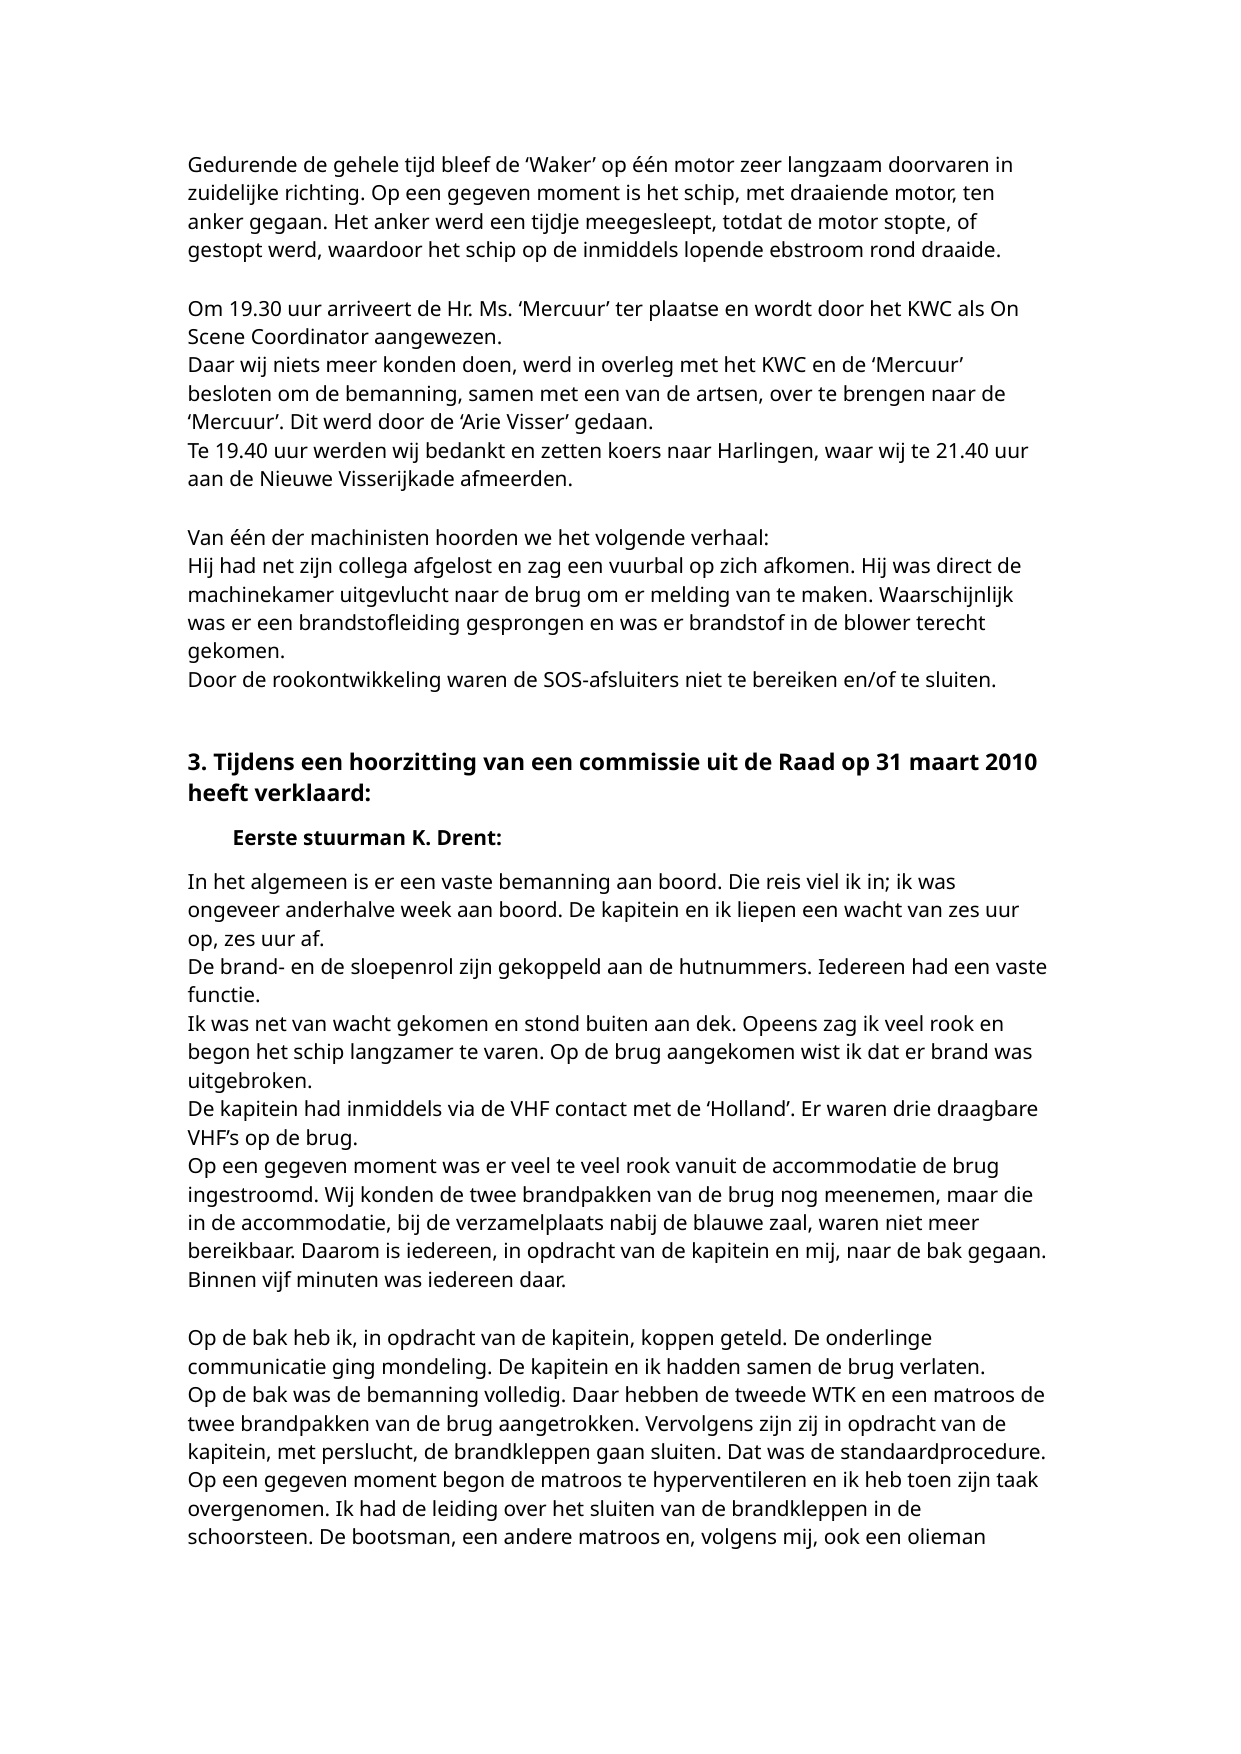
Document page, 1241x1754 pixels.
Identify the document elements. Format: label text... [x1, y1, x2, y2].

text Ik was net van wacht gekomen en stond buiten aan dek. Opeens zag ik veel rook en begon het schip langzamer te varen. Op de brug aangekomen wist ik dat er brand was uitgebroken. [187, 1009, 1053, 1094]
text Te 19.40 uur werden wij bedankt en zetten koers naar Harlingen, waar wij te 21.40 uur aan de Nieuwe Visserijkade afmeerden. [187, 436, 1053, 493]
text Door de rookontwikkeling waren de SOS-afsluiters niet te bereiken en/of te sluiten. [187, 665, 1053, 693]
text Op de bak heb ik, in opdracht van de kapitein, koppen geteld. De onderlinge communicatie ging mondeling. De kapitein en ik hadden samen de brug verlaten. [187, 1323, 1053, 1380]
text De kapitein had inmiddels via de VHF contact met de ‘Holland’. Er waren drie draagbare VHF’s op de brug. [187, 1094, 1053, 1151]
text Van één der machinisten hoorden we het volgende verhaal: [187, 523, 1053, 551]
subtitle 3. Tijdens een hoorzitting van een commissie uit de Raad op 31 maart 2010 heeft verklaard: [187, 746, 1053, 808]
text In het algemeen is er een vaste bemanning aan boord. Die reis viel ik in; ik was ongeveer anderhalve week aan boord. De kapitein en ik liepen een wacht van zes uur op, zes uur af. [187, 867, 1053, 952]
text Gedurende de gehele tijd bleef de ‘Waker’ op één motor zeer langzaam doorvaren in zuidelijke richting. Op een gegeven moment is het schip, met draaiende motor, ten anker gegaan. Het anker werd een tijdje meegesleept, totdat de motor stopte, of gestopt werd, waardoor het schip op de inmiddels lopende ebstroom rond draaide. [187, 150, 1053, 264]
text Hij had net zijn collega afgelost en zag een vuurbal op zich afkomen. Hij was direct de machinekamer uitgevlucht naar de brug om er melding van te maken. Waarschijnlijk was er een brandstofleiding gesprongen en was er brandstof in de blower terecht gekomen. [187, 551, 1053, 665]
text Om 19.30 uur arriveert de Hr. Ms. ‘Mercuur’ ter plaatse en wordt door het KWC als On Scene Coordinator aangewezen. [187, 294, 1053, 351]
text Op een gegeven moment was er veel te veel rook vanuit de accommodatie de brug ingestroomd. Wij konden de twee brandpakken van de brug nog meenemen, maar die in de accommodatie, bij de verzamelplaats nabij de blauwe zaal, waren niet meer bereikbaar. Daarom is iedereen, in opdracht van de kapitein en mij, naar de bak gegaan. Binnen vijf minuten was iedereen daar. [187, 1151, 1053, 1293]
text Daar wij niets meer konden doen, werd in overleg met het KWC en de ‘Mercuur’ besloten om de bemanning, samen met een van de artsen, over te brengen naar de ‘Mercuur’. Dit werd door de ‘Arie Visser’ gedaan. [187, 351, 1053, 436]
subtitle Eerste stuurman K. Drent: [232, 823, 1053, 852]
text Op de bak was de bemanning volledig. Daar hebben de tweede WTK en een matroos de twee brandpakken van de brug aangetrokken. Vervolgens zijn zij in opdracht van de kapitein, met perslucht, de brandkleppen gaan sluiten. Dat was de standaardprocedure. Op een gegeven moment begon de matroos te hyperventileren en ik heb toen zijn taak overgenomen. Ik had de leiding over het sluiten van de brandkleppen in de schoorsteen. De bootsman, een andere matroos en, volgens mij, ook een olieman [187, 1380, 1053, 1551]
text De brand- en de sloepenrol zijn gekoppeld aan de hutnummers. Iedereen had een vaste functie. [187, 952, 1053, 1009]
